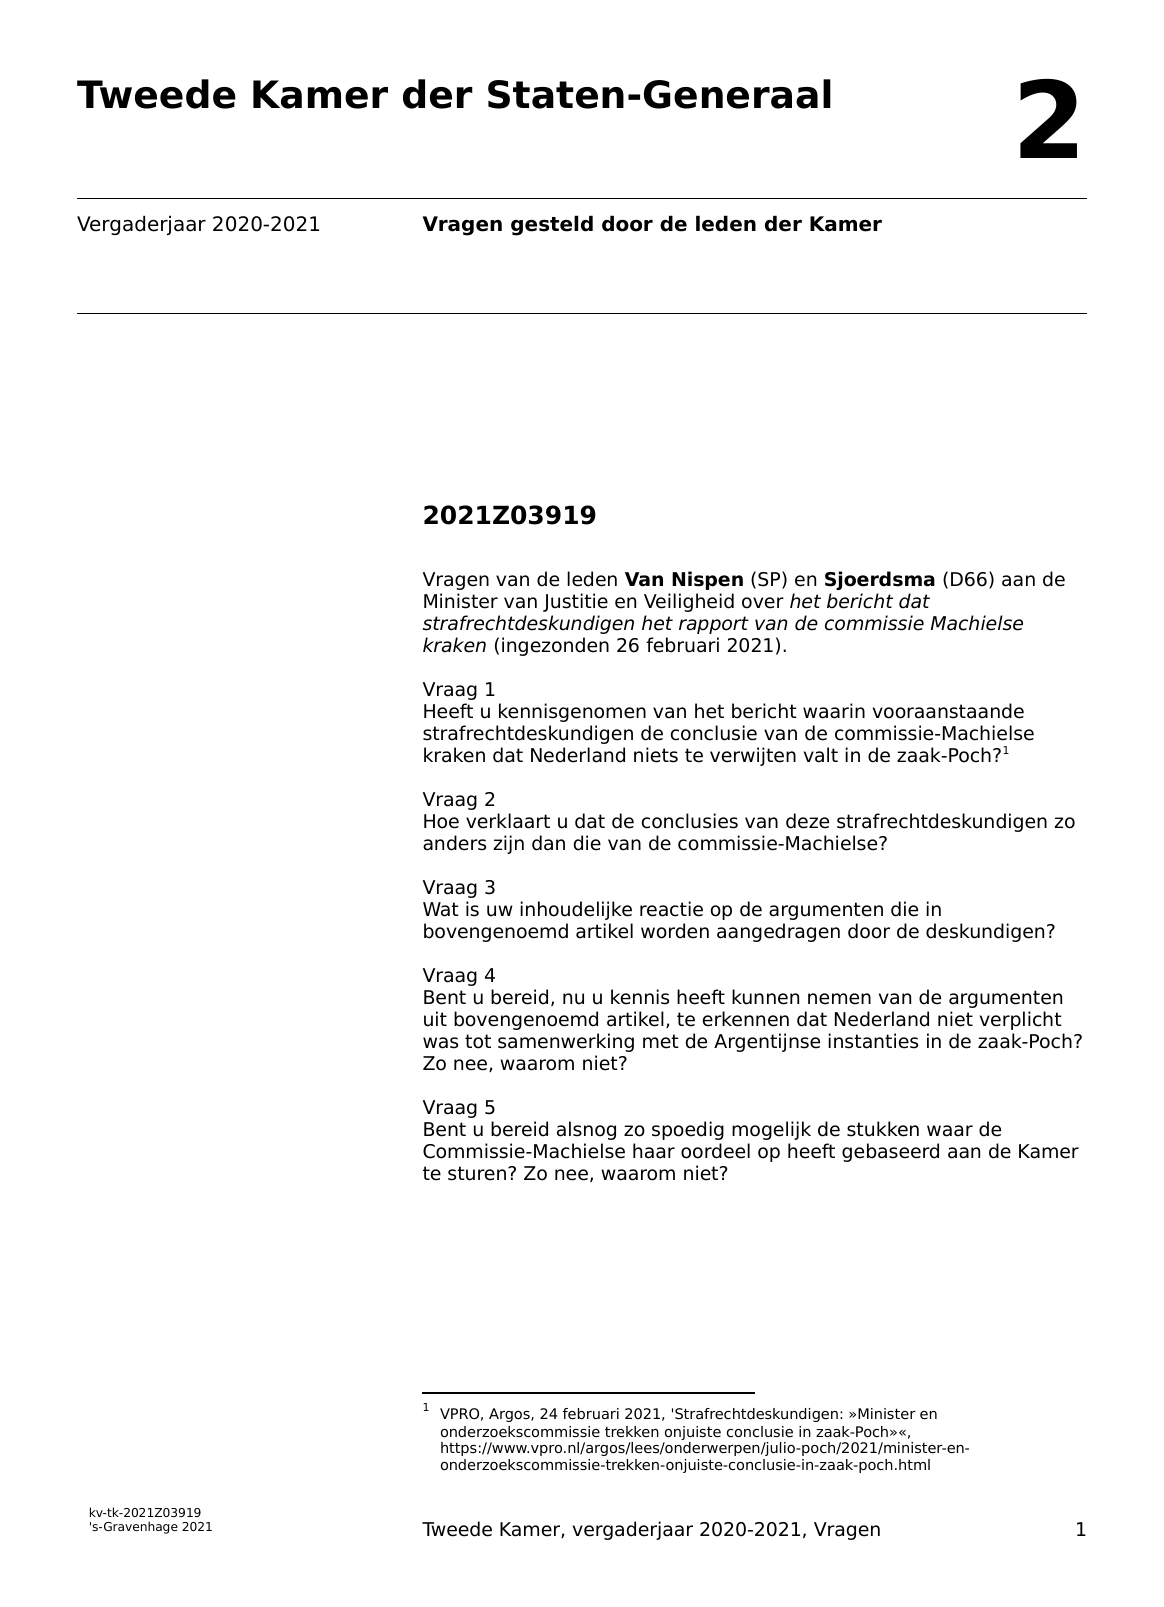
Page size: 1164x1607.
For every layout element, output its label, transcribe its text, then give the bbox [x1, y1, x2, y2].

text Hoe verklaart u dat de conclusies van deze strafrechtdeskundigen zo anders zijn dan die van de commissie-Machielse? [422, 811, 1087, 855]
text Vraag 4 [422, 965, 1087, 987]
text Vraag 3 [422, 877, 1087, 899]
table_cell Vergaderjaar 2020-2021 [77, 199, 422, 313]
text Wat is uw inhoudelijke reactie op de argumenten die in bovengenoemd artikel worden aangedragen door de deskundigen? [422, 899, 1087, 943]
text Vraag 1 [422, 679, 1087, 701]
table_header Tweede Kamer der Staten-Generaal [77, 59, 886, 198]
table_cell Vragen gesteld door de leden der Kamer [422, 199, 1087, 313]
text 2021Z03919 [422, 501, 1087, 531]
text Bent u bereid, nu u kennis heeft kunnen nemen van de argumenten uit bovengenoemd artikel, te erkennen dat Nederland niet verplicht was tot samenwerking met de Argentijnse instanties in de zaak-Poch? Zo nee, waarom niet? [422, 987, 1087, 1075]
text Bent u bereid alsnog zo spoedig mogelijk de stukken waar de Commissie-Machielse haar oordeel op heeft gebaseerd aan de Kamer te sturen? Zo nee, waarom niet? [422, 1119, 1087, 1185]
table_header 2 [886, 59, 1087, 198]
text Vraag 5 [422, 1097, 1087, 1119]
text Vragen van de leden Van Nispen (SP) en Sjoerdsma (D66) aan de Minister van Justitie en Veiligheid over het bericht dat strafrechtdeskundigen het rapport van de commissie Machielse kraken (ingezonden 26 februari 2021). [422, 569, 1087, 657]
text kv-tk-2021Z03919 [88, 1506, 323, 1520]
text VPRO, Argos, 24 februari 2021, 'Strafrechtdeskundigen: »Minister en onderzoekscommissie trekken onjuiste conclusie in zaak-Poch»«, https://www.vpro.nl/argos/lees/onderwerpen/julio-poch/2021/minister-en-onderzoekscommissie-trekken-onjuiste-conclusie-in-zaak-poch.html [422, 1402, 1087, 1474]
text 's-Gravenhage 2021 [88, 1520, 323, 1534]
text Vraag 2 [422, 789, 1087, 811]
text Heeft u kennisgenomen van het bericht waarin vooraanstaande strafrechtdeskundigen de conclusie van de commissie-Machielse kraken dat Nederland niets te verwijten valt in de zaak-Poch? [422, 701, 1087, 767]
